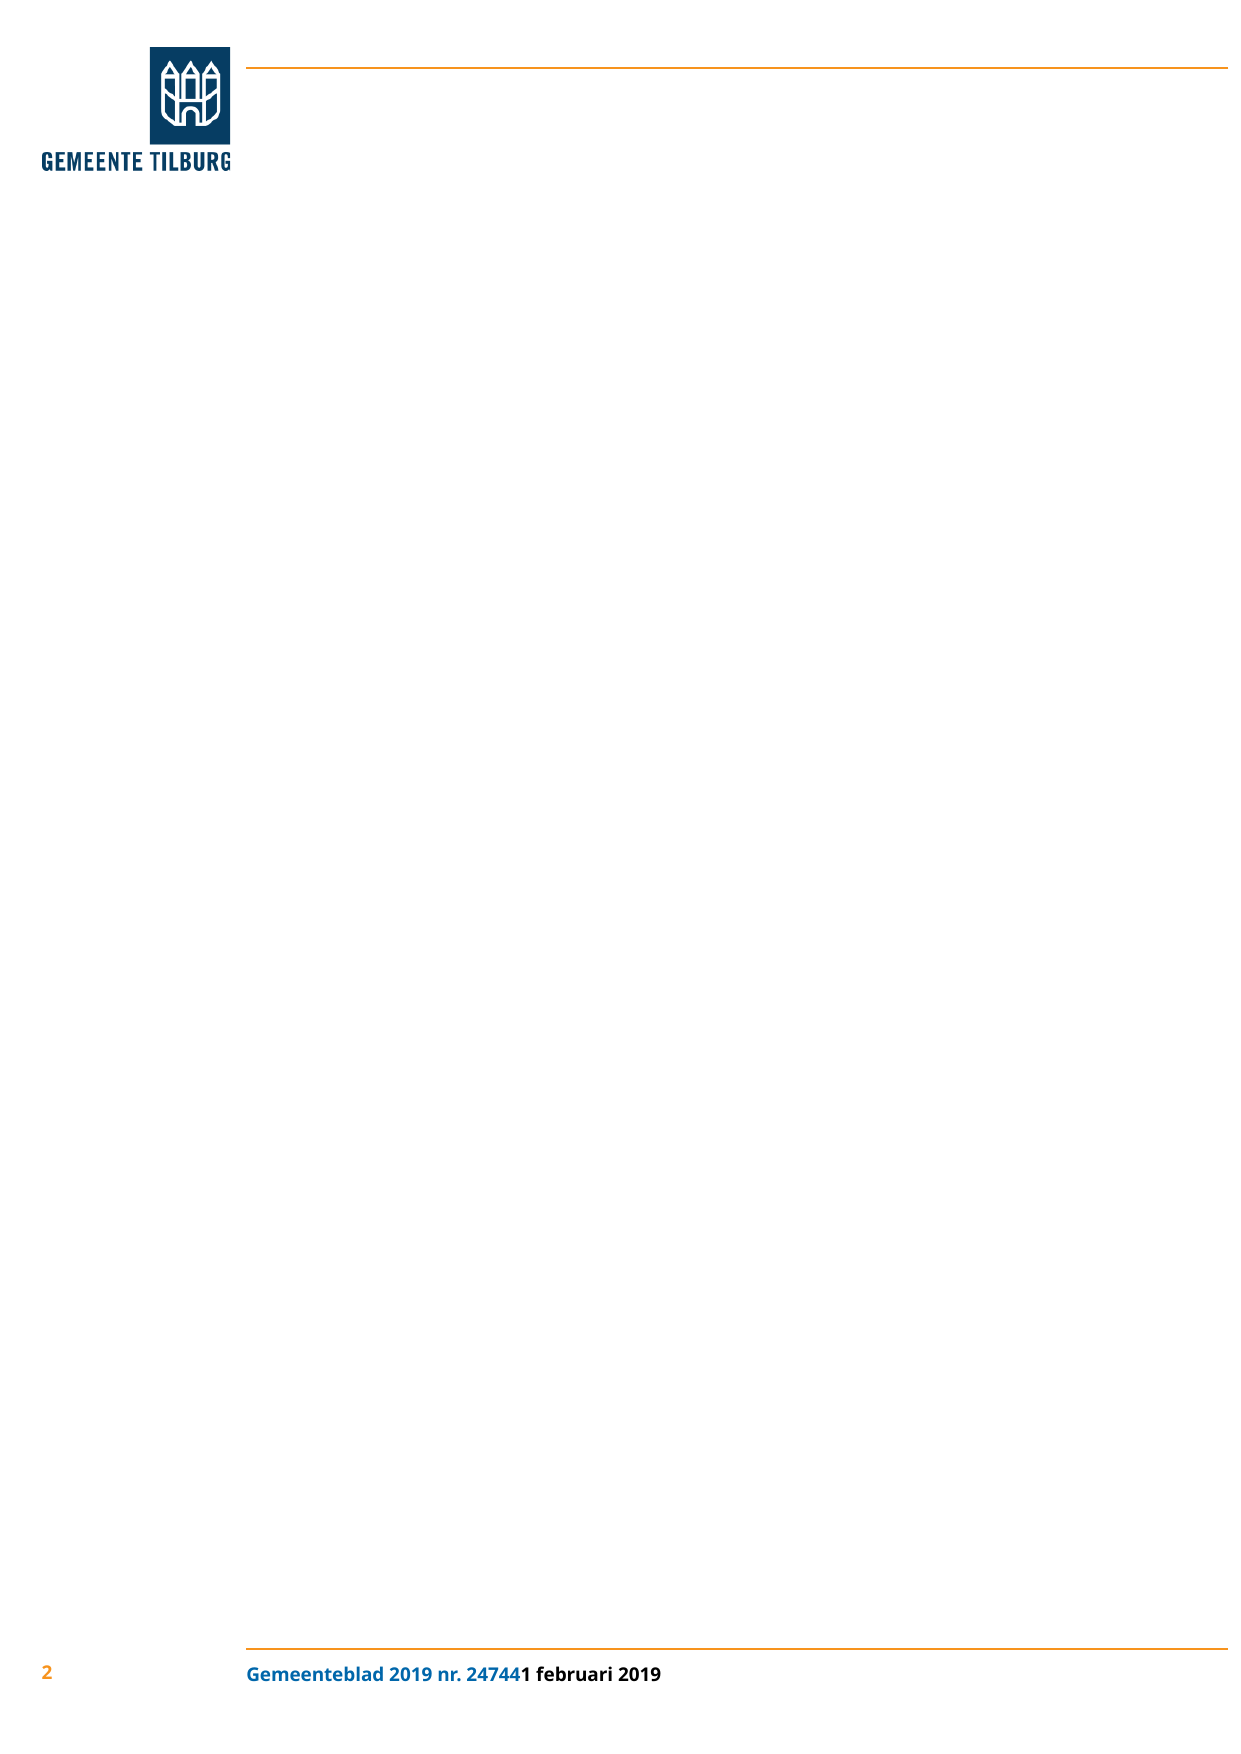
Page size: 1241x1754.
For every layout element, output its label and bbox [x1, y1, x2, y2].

picture [41, 47, 231, 172]
